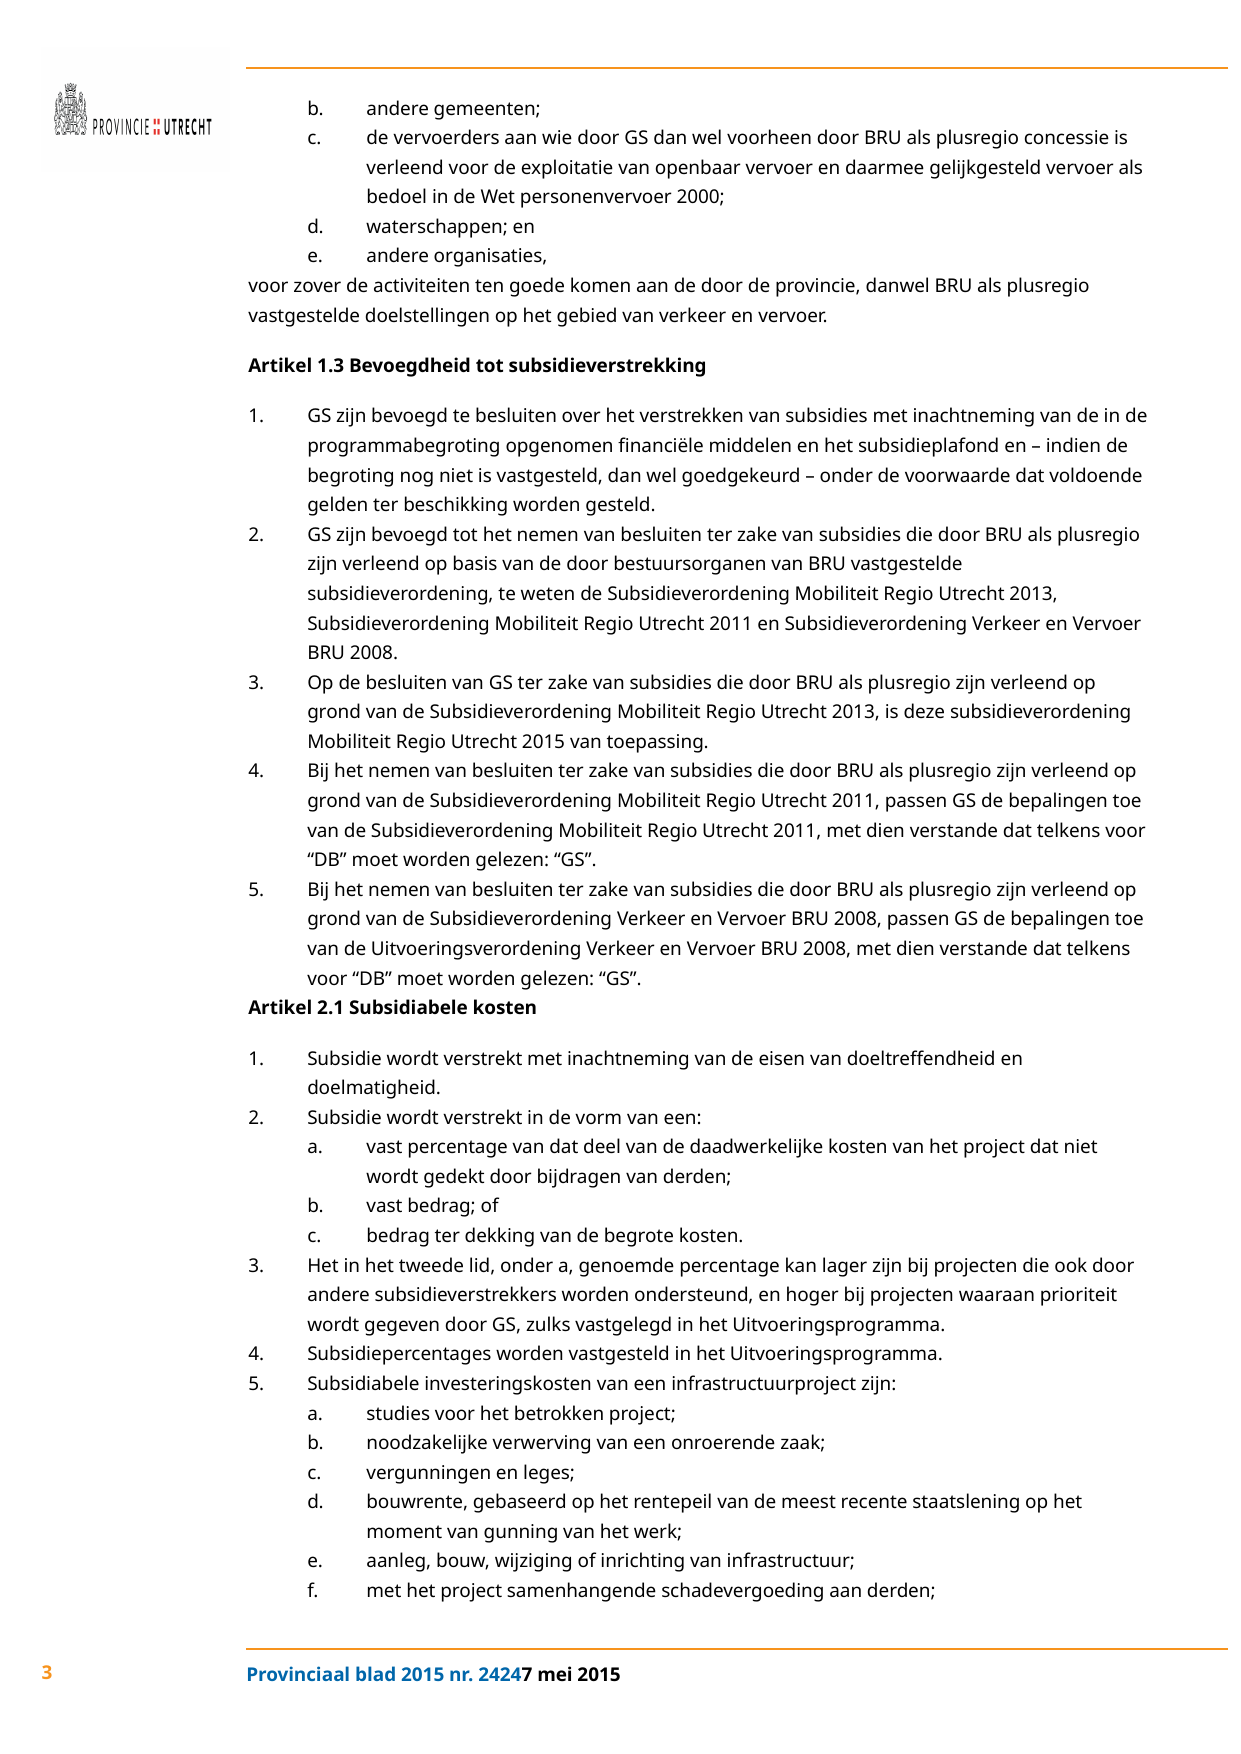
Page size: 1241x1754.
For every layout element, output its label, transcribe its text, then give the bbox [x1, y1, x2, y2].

text Artikel 2.1 Subsidiabele kosten [248, 994, 1152, 1020]
list aanleg, bouw, wijziging of inrichting van infrastructuur; [307, 1548, 1152, 1573]
list Subsidie wordt verstrekt in de vorm van een: [248, 1104, 1152, 1130]
list Bij het nemen van besluiten ter zake van subsidies die door BRU als plusregio zijn verleend op grond van de Subsidieverordening Verkeer en Vervoer BRU 2008, passen GS de bepalingen toe van de Uitvoeringsverordening Verkeer en Vervoer BRU 2008, met dien verstande dat telkens voor “DB” moet worden gelezen: “GS”. [248, 876, 1152, 991]
list vergunningen en leges; [307, 1459, 1152, 1485]
list vast percentage van dat deel van de daadwerkelijke kosten van het project dat niet wordt gedekt door bijdragen van derden; [307, 1133, 1152, 1189]
list Bij het nemen van besluiten ter zake van subsidies die door BRU als plusregio zijn verleend op grond van de Subsidieverordening Mobiliteit Regio Utrecht 2011, passen GS de bepalingen toe van de Subsidieverordening Mobiliteit Regio Utrecht 2011, met dien verstande dat telkens voor “DB” moet worden gelezen: “GS”. [248, 758, 1152, 872]
list bouwrente, gebaseerd op het rentepeil van de meest recente staatslening op het moment van gunning van het werk; [307, 1488, 1152, 1544]
list vast bedrag; of [307, 1193, 1152, 1218]
list GS zijn bevoegd tot het nemen van besluiten ter zake van subsidies die door BRU als plusregio zijn verleend op basis van de door bestuursorganen van BRU vastgestelde subsidieverordening, te weten de Subsidieverordening Mobiliteit Regio Utrecht 2013, Subsidieverordening Mobiliteit Regio Utrecht 2011 en Subsidieverordening Verkeer en Vervoer BRU 2008. [248, 521, 1152, 665]
picture [41, 47, 231, 172]
list andere organisaties, [307, 243, 1152, 268]
list Subsidiabele investeringskosten van een infrastructuurproject zijn: [248, 1370, 1152, 1396]
text voor zover de activiteiten ten goede komen aan de door de provincie, danwel BRU als plusregio vastgestelde doelstellingen op het gebied van verkeer en vervoer. [248, 272, 1152, 328]
list Subsidie wordt verstrekt met inachtneming van de eisen van doeltreffendheid en doelmatigheid. [248, 1045, 1152, 1100]
list studies voor het betrokken project; [307, 1400, 1152, 1426]
list met het project samenhangende schadevergoeding aan derden; [307, 1577, 1152, 1603]
list de vervoerders aan wie door GS dan wel voorheen door BRU als plusregio concessie is verleend voor de exploitatie van openbaar vervoer en daarmee gelijkgesteld vervoer als bedoel in de Wet personenvervoer 2000; [307, 124, 1152, 209]
list noodzakelijke verwerving van een onroerende zaak; [307, 1429, 1152, 1455]
list waterschappen; en [307, 213, 1152, 239]
list Het in het tweede lid, onder a, genoemde percentage kan lager zijn bij projecten die ook door andere subsidieverstrekkers worden ondersteund, en hoger bij projecten waaraan prioriteit wordt gegeven door GS, zulks vastgelegd in het Uitvoeringsprogramma. [248, 1252, 1152, 1337]
list bedrag ter dekking van de begrote kosten. [307, 1222, 1152, 1248]
list andere gemeenten; [307, 95, 1152, 121]
list GS zijn bevoegd te besluiten over het verstrekken van subsidies met inachtneming van de in de programmabegroting opgenomen financiële middelen en het subsidieplafond en – indien de begroting nog niet is vastgesteld, dan wel goedgekeurd – onder de voorwaarde dat voldoende gelden ter beschikking worden gesteld. [248, 403, 1152, 517]
list Subsidiepercentages worden vastgesteld in het Uitvoeringsprogramma. [248, 1341, 1152, 1366]
list Op de besluiten van GS ter zake van subsidies die door BRU als plusregio zijn verleend op grond van de Subsidieverordening Mobiliteit Regio Utrecht 2013, is deze subsidieverordening Mobiliteit Regio Utrecht 2015 van toepassing. [248, 669, 1152, 754]
text Artikel 1.3 Bevoegdheid tot subsidieverstrekking [248, 352, 1152, 378]
